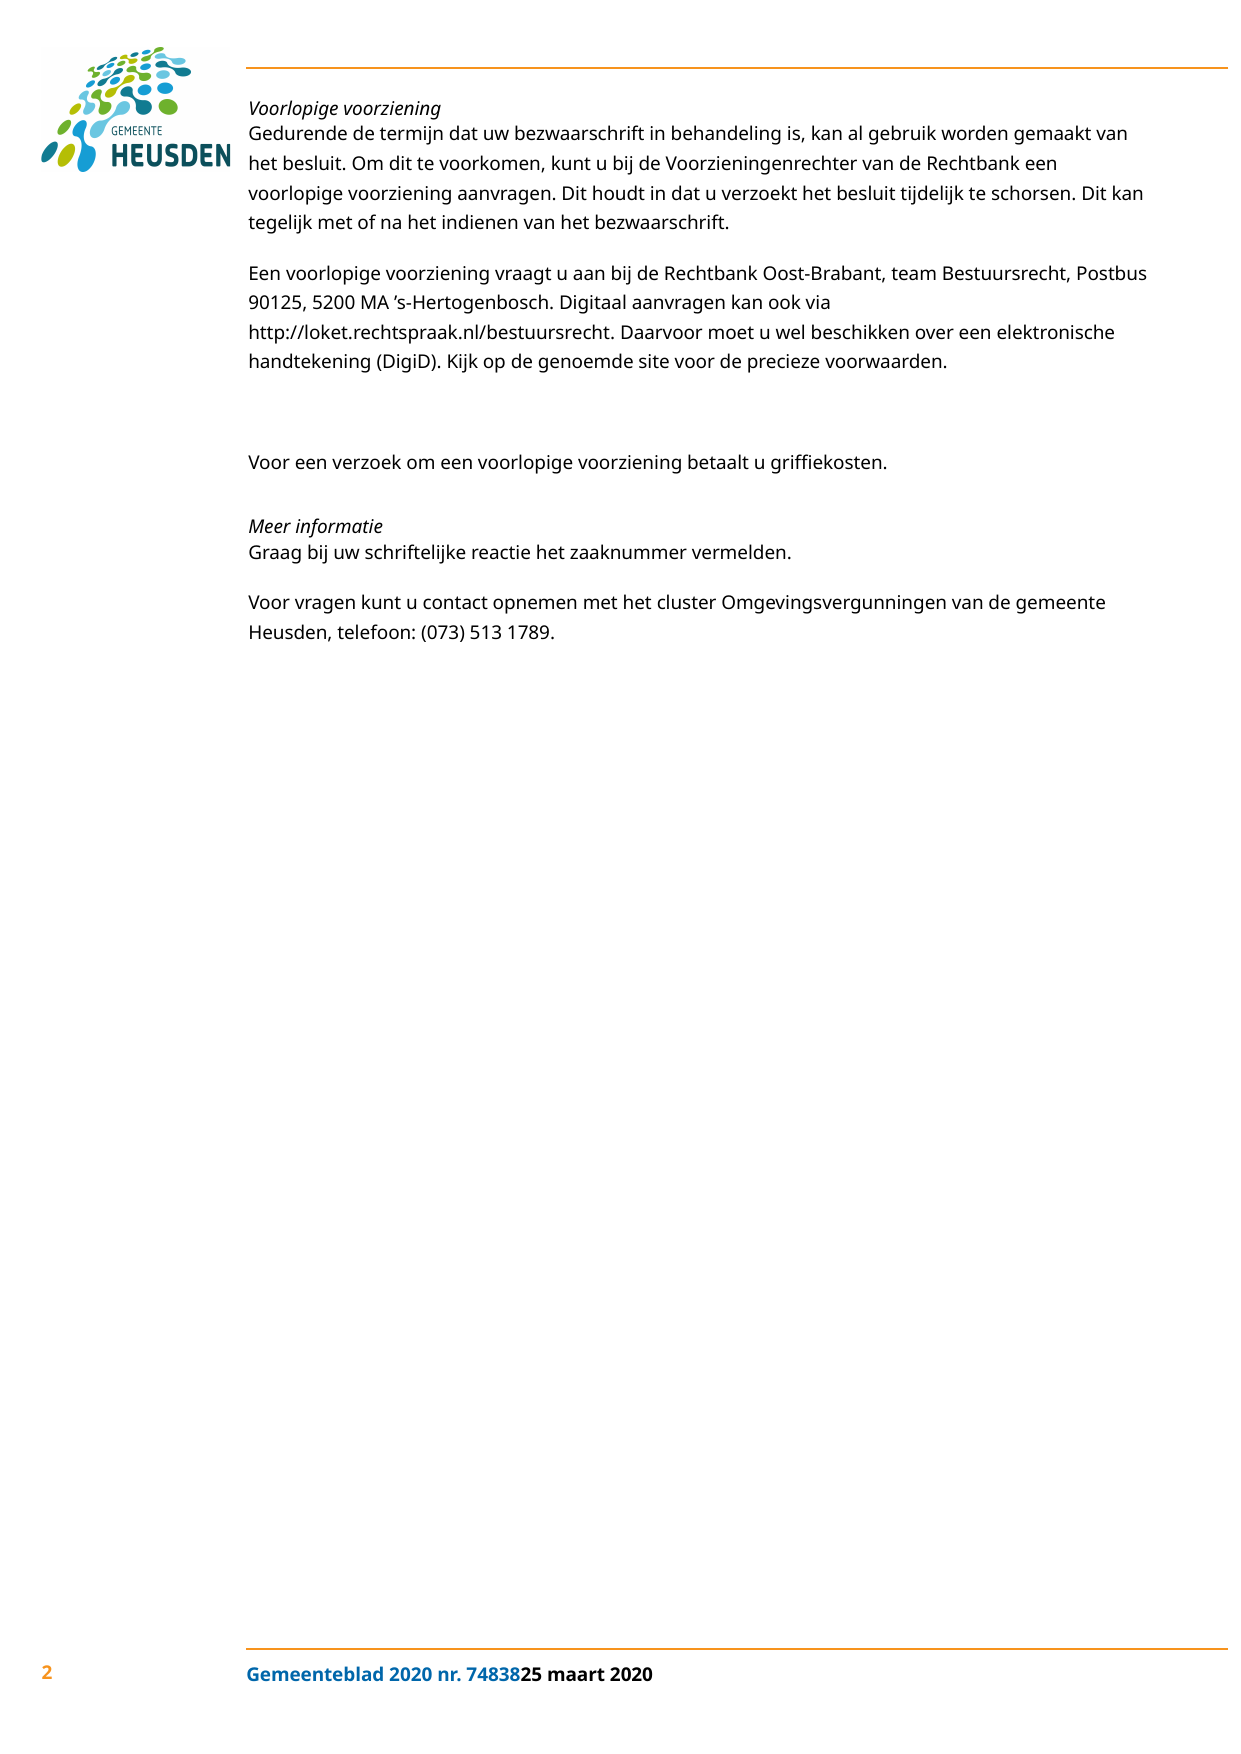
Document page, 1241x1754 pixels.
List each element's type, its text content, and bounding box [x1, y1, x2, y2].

text Voor een verzoek om een voorlopige voorziening betaalt u griffiekosten. [248, 449, 1152, 475]
text Gedurende de termijn dat uw bezwaarschrift in behandeling is, kan al gebruik worden gemaakt van het besluit. Om dit te voorkomen, kunt u bij de Voorzieningenrechter van de Rechtbank een voorlopige voorziening aanvragen. Dit houdt in dat u verzoekt het besluit tijdelijk te schorsen. Dit kan tegelijk met of na het indienen van het bezwaarschrift. [248, 121, 1152, 235]
text Voor vragen kunt u contact opnemen met het cluster Omgevingsvergunningen van de gemeente Heusden, telefoon: (073) 513 1789. [248, 589, 1152, 645]
picture [41, 47, 231, 172]
text Graag bij uw schriftelijke reactie het zaaknummer vermelden. [248, 539, 1152, 565]
text Voorlopige voorziening [248, 95, 1152, 121]
text Een voorlopige voorziening vraagt u aan bij de Rechtbank Oost-Brabant, team Bestuursrecht, Postbus 90125, 5200 MA ’s-Hertogenbosch. Digitaal aanvragen kan ook via http://loket.rechtspraak.nl/bestuursrecht. Daarvoor moet u wel beschikken over een elektronische handtekening (DigiD). Kijk op de genoemde site voor de precieze voorwaarden. [248, 260, 1152, 374]
text Meer informatie [248, 513, 1152, 539]
